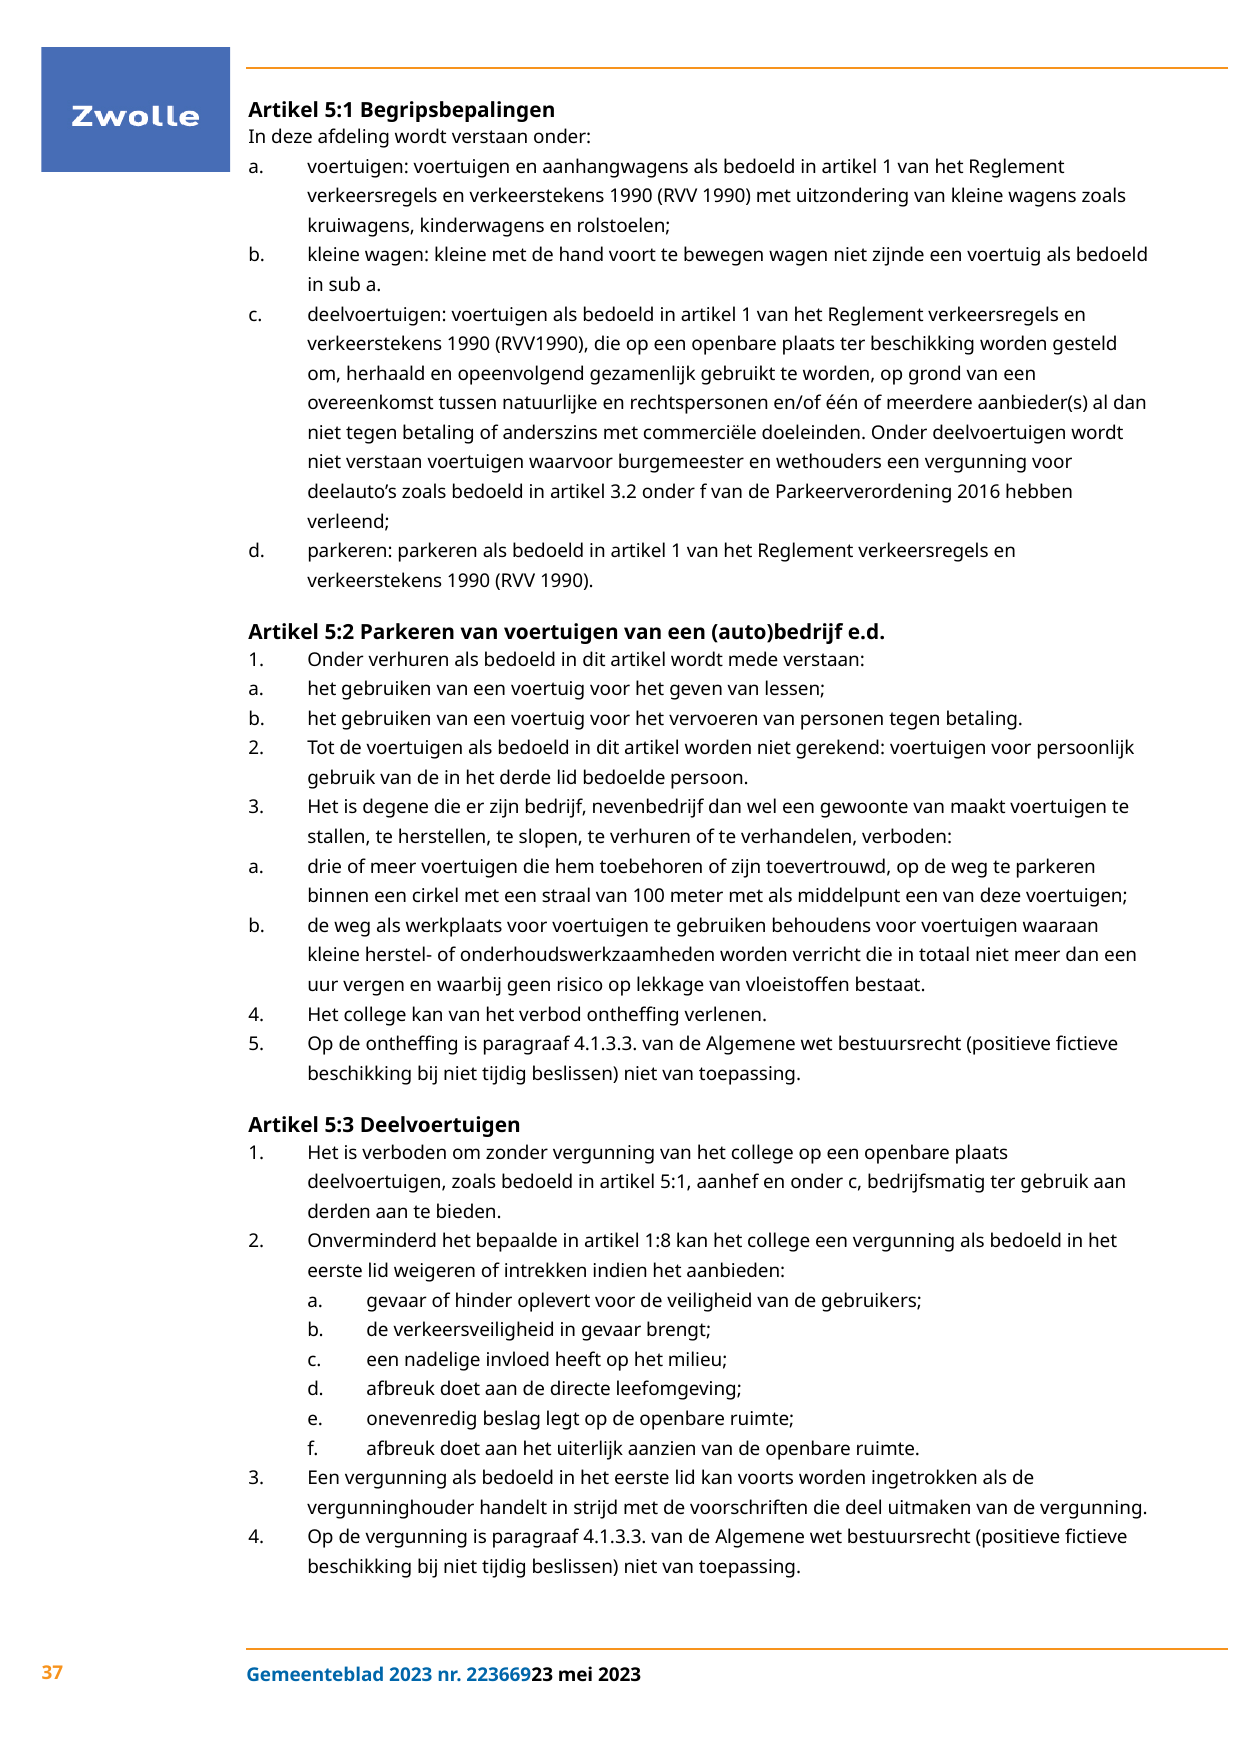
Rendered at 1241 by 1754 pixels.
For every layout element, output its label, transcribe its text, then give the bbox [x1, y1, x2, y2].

list parkeren: parkeren als bedoeld in artikel 1 van het Reglement verkeersregels en verkeerstekens 1990 (RVV 1990). [248, 537, 1152, 593]
list drie of meer voertuigen die hem toebehoren of zijn toevertrouwd, op de weg te parkeren binnen een cirkel met een straal van 100 meter met als middelpunt een van deze voertuigen; [248, 853, 1152, 908]
list onevenredig beslag legt op de openbare ruimte; [307, 1405, 1152, 1431]
list Op de vergunning is paragraaf 4.1.3.3. van de Algemene wet bestuursrecht (positieve fictieve beschikking bij niet tijdig beslissen) niet van toepassing. [248, 1523, 1152, 1579]
list voertuigen: voertuigen en aanhangwagens als bedoeld in artikel 1 van het Reglement verkeersregels en verkeerstekens 1990 (RVV 1990) met uitzondering van kleine wagens zoals kruiwagens, kinderwagens en rolstoelen; [248, 153, 1152, 238]
text In deze afdeling wordt verstaan onder: [248, 123, 1152, 149]
list Het college kan van het verbod ontheffing verlenen. [248, 1001, 1152, 1027]
list afbreuk doet aan de directe leefomgeving; [307, 1376, 1152, 1401]
picture [41, 47, 231, 172]
list Onverminderd het bepaalde in artikel 1:8 kan het college een vergunning als bedoeld in het eerste lid weigeren of intrekken indien het aanbieden: [248, 1228, 1152, 1283]
list de weg als werkplaats voor voertuigen te gebruiken behoudens voor voertuigen waaraan kleine herstel- of onderhoudswerkzaamheden worden verricht die in totaal niet meer dan een uur vergen en waarbij geen risico op lekkage van vloeistoffen bestaat. [248, 912, 1152, 997]
list afbreuk doet aan het uiterlijk aanzien van de openbare ruimte. [307, 1435, 1152, 1460]
list de verkeersveiligheid in gevaar brengt; [307, 1316, 1152, 1342]
list het gebruiken van een voertuig voor het vervoeren van personen tegen betaling. [248, 705, 1152, 731]
text Artikel 5:1 Begripsbepalingen [248, 95, 1152, 123]
list deelvoertuigen: voertuigen als bedoeld in artikel 1 van het Reglement verkeersregels en verkeerstekens 1990 (RVV1990), die op een openbare plaats ter beschikking worden gesteld om, herhaald en opeenvolgend gezamenlijk gebruikt te worden, op grond van een overeenkomst tussen natuurlijke en rechtspersonen en/of één of meerdere aanbieder(s) al dan niet tegen betaling of anderszins met commerciële doeleinden. Onder deelvoertuigen wordt niet verstaan voertuigen waarvoor burgemeester en wethouders een vergunning voor deelauto’s zoals bedoeld in artikel 3.2 onder f van de Parkeerverordening 2016 hebben verleend; [248, 301, 1152, 533]
text Artikel 5:2 Parkeren van voertuigen van een (auto)bedrijf e.d. [248, 617, 1152, 646]
list Op de ontheffing is paragraaf 4.1.3.3. van de Algemene wet bestuursrecht (positieve fictieve beschikking bij niet tijdig beslissen) niet van toepassing. [248, 1030, 1152, 1086]
text Artikel 5:3 Deelvoertuigen [248, 1110, 1152, 1139]
list een nadelige invloed heeft op het milieu; [307, 1346, 1152, 1372]
list Het is degene die er zijn bedrijf, nevenbedrijf dan wel een gewoonte van maakt voertuigen te stallen, te herstellen, te slopen, te verhuren of te verhandelen, verboden: [248, 794, 1152, 849]
list het gebruiken van een voertuig voor het geven van lessen; [248, 675, 1152, 701]
list Tot de voertuigen als bedoeld in dit artikel worden niet gerekend: voertuigen voor persoonlijk gebruik van de in het derde lid bedoelde persoon. [248, 734, 1152, 790]
list Het is verboden om zonder vergunning van het college op een openbare plaats deelvoertuigen, zoals bedoeld in artikel 5:1, aanhef en onder c, bedrijfsmatig ter gebruik aan derden aan te bieden. [248, 1139, 1152, 1224]
list Een vergunning als bedoeld in het eerste lid kan voorts worden ingetrokken als de vergunninghouder handelt in strijd met de voorschriften die deel uitmaken van de vergunning. [248, 1464, 1152, 1519]
list kleine wagen: kleine met de hand voort te bewegen wagen niet zijnde een voertuig als bedoeld in sub a. [248, 242, 1152, 297]
list gevaar of hinder oplevert voor de veiligheid van de gebruikers; [307, 1287, 1152, 1312]
list Onder verhuren als bedoeld in dit artikel wordt mede verstaan: [248, 646, 1152, 672]
